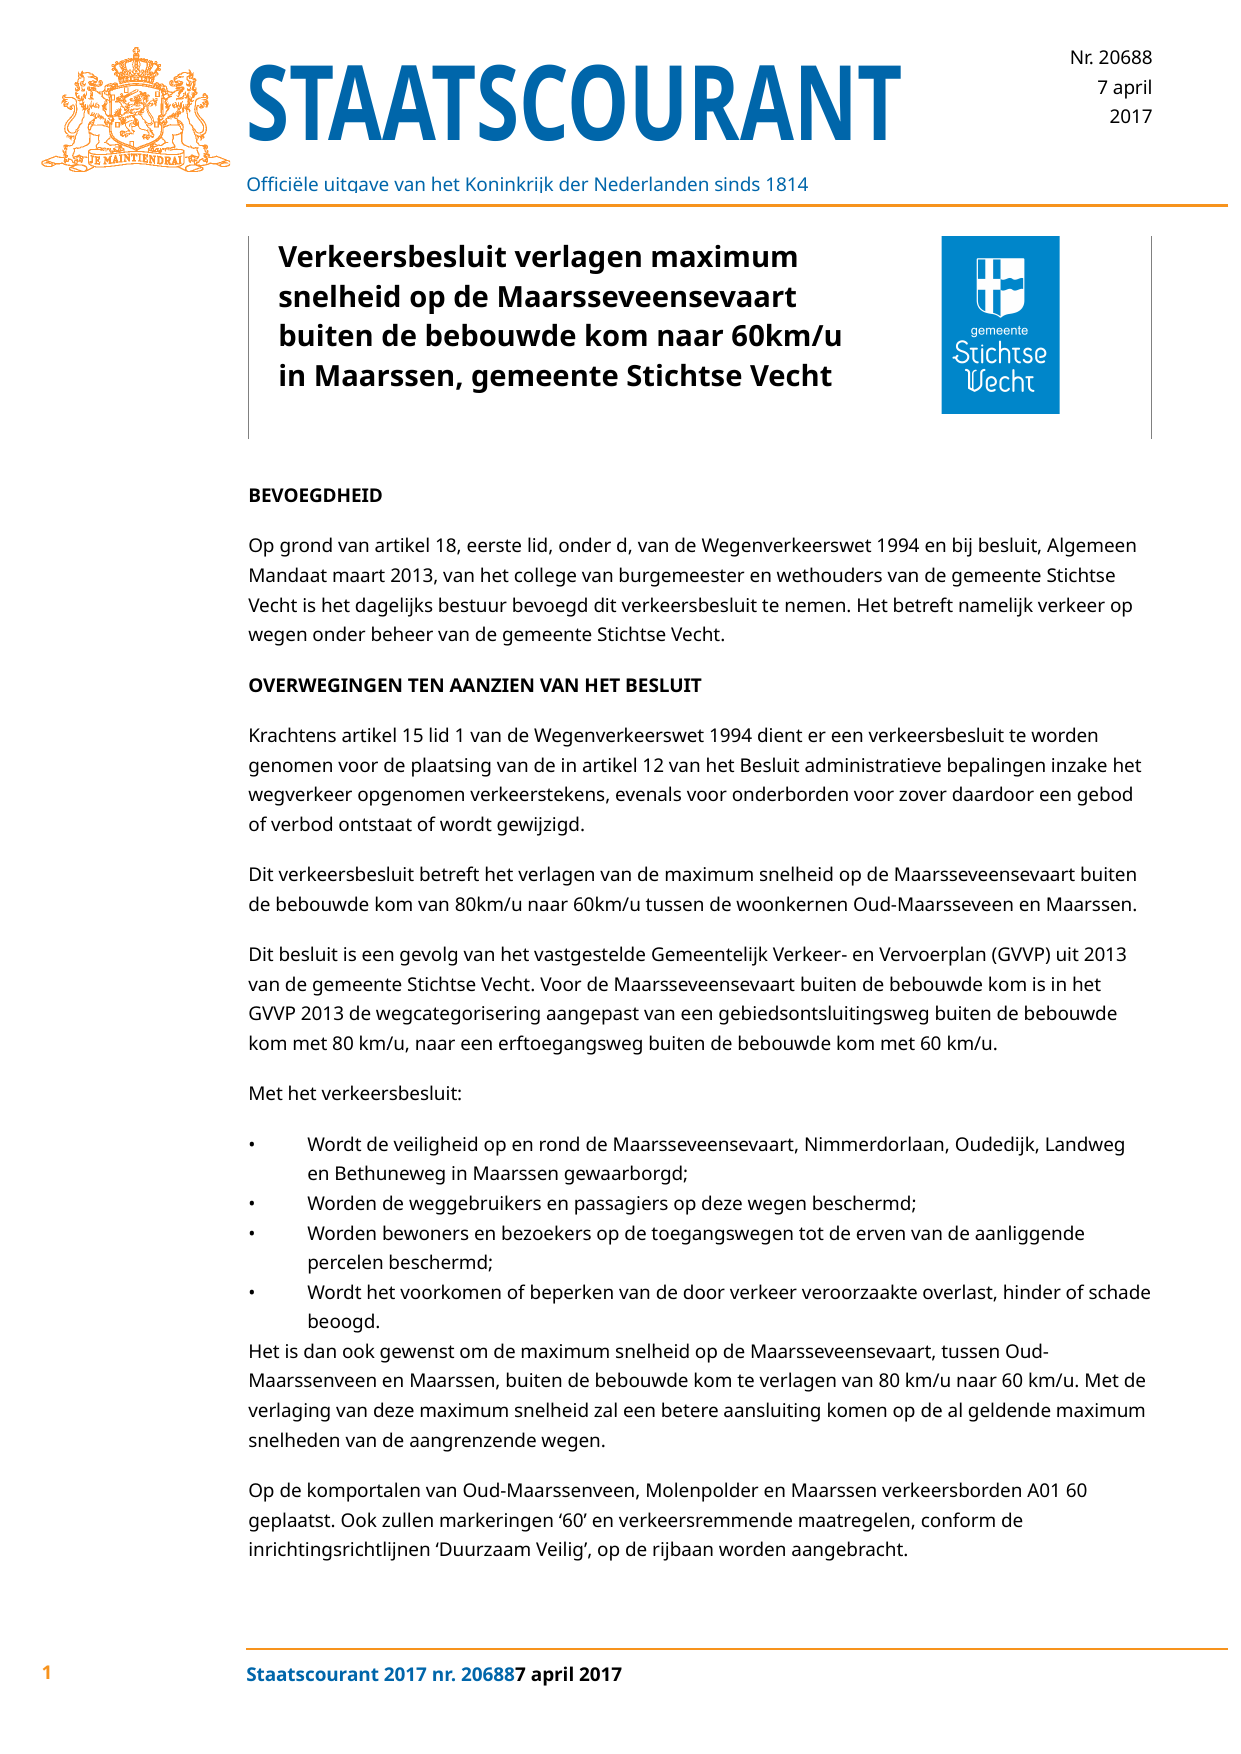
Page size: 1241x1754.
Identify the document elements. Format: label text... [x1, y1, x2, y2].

table_header [850, 236, 941, 413]
text Dit besluit is een gevolg van het vastgestelde Gemeentelijk Verkeer- en Vervoerplan (GVVP) uit 2013 van de gemeente Stichtse Vecht. Voor de Maarsseveensevaart buiten de bebouwde kom is in het GVVP 2013 de wegcategorisering aangepast van een gebiedsontsluitingsweg buiten de bebouwde kom met 80 km/u, naar een erftoegangsweg buiten de bebouwde kom met 60 km/u. [248, 941, 1152, 1056]
picture [1000, 289, 1024, 317]
picture [1027, 377, 1032, 389]
picture [1001, 259, 1024, 279]
text Het is dan ook gewenst om de maximum snelheid op de Maarsseveensevaart, tussen Oud-Maarssenveen en Maarssen, buiten de bebouwde kom te verlagen van 80 km/u naar 60 km/u. Met de verlaging van deze maximum snelheid zal een betere aansluiting komen op de al geldende maximum snelheden van de aangrenzende wegen. [248, 1338, 1152, 1453]
text BEVOEGDHEID [248, 482, 1152, 508]
text Dit verkeersbesluit betreft het verlagen van de maximum snelheid op de Maarsseveensevaart buiten de bebouwde kom van 80km/u naar 60km/u tussen de woonkernen Oud-Maarsseveen en Maarssen. [248, 861, 1152, 917]
list Wordt de veiligheid op en rond de Maarsseveensevaart, Nimmerdorlaan, Oudedijk, Landweg en Bethuneweg in Maarssen gewaarborgd; [248, 1131, 1152, 1186]
list Worden de weggebruikers en passagiers op deze wegen beschermd; [248, 1190, 1152, 1216]
text Met het verkeersbesluit: [248, 1081, 1152, 1106]
text Op de komportalen van Oud-Maarssenveen, Molenpolder en Maarssen verkeersborden A01 60 geplaatst. Ook zullen markeringen ‘60’ en verkeersremmende maatregelen, conform de inrichtingsrichtlijnen ‘Duurzaam Veilig’, op de rijbaan worden aangebracht. [248, 1477, 1152, 1562]
picture [1013, 370, 1020, 391]
picture [971, 348, 977, 359]
picture [1013, 348, 1019, 359]
table_header [1060, 236, 1151, 413]
list Wordt het voorkomen of beperken van de door verkeer veroorzaakte overlast, hinder of schade beoogd. [248, 1279, 1152, 1334]
list Worden bewoners en bezoekers op de toegangswegen tot de erven van de aanliggende percelen beschermd; [248, 1220, 1152, 1275]
text OVERWEGINGEN TEN AANZIEN VAN HET BESLUIT [248, 672, 1152, 698]
table_header [850, 414, 1151, 439]
text Op grond van artikel 18, eerste lid, onder d, van de Wegenverkeerswet 1994 en bij besluit, Algemeen Mandaat maart 2013, van het college van burgemeester en wethouders van de gemeente Stichtse Vecht is het dagelijks bestuur bevoegd dit verkeersbesluit te nemen. Het betreft namelijk verkeer op wegen onder beheer van de gemeente Stichtse Vecht. [248, 533, 1152, 647]
picture [977, 259, 1000, 313]
picture [41, 47, 231, 172]
text Krachtens artikel 15 lid 1 van de Wegenverkeerswet 1994 dient er een verkeersbesluit te worden genomen voor de plaatsing van de in artikel 12 van het Besluit administratieve bepalingen inzake het wegverkeer opgenomen verkeerstekens, evenals voor onderborden voor zover daardoor een gebod of verbod ontstaat of wordt gewijzigd. [248, 722, 1152, 837]
table_header Verkeersbesluit verlagen maximum snelheid op de Maarsseveensevaart buiten de bebouwde kom naar 60km/u in Maarssen, gemeente Stichtse Vecht [249, 236, 850, 439]
